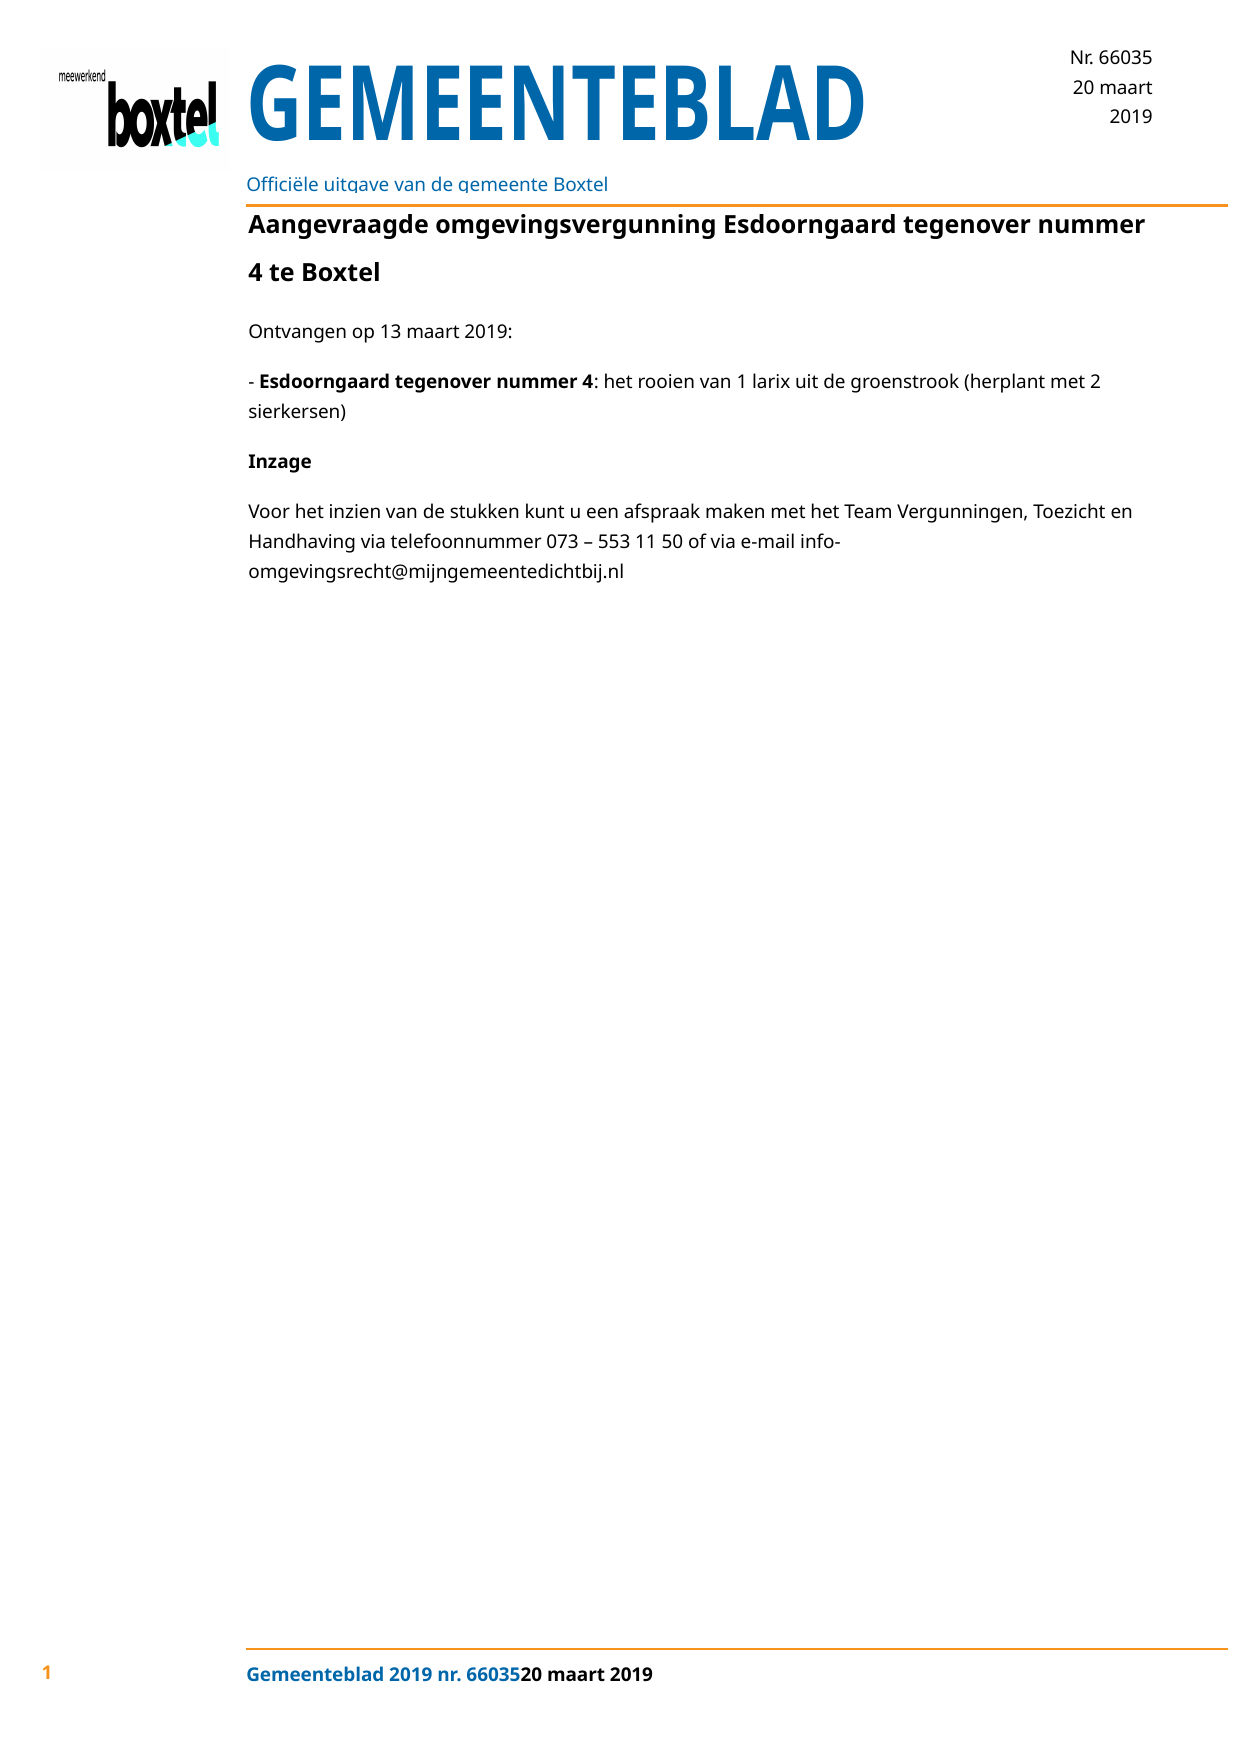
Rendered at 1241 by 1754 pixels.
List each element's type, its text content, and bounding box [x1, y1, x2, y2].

text Voor het inzien van de stukken kunt u een afspraak maken met het Team Vergunningen, Toezicht en Handhaving via telefoonnummer 073 – 553 11 50 of via e-mail info-omgevingsrecht@mijngemeentedichtbij.nl [248, 499, 1152, 584]
picture [41, 47, 231, 172]
text Ontvangen op 13 maart 2019: [248, 318, 1152, 344]
text Aangevraagde omgevingsvergunning Esdoorngaard tegenover nummer 4 te Boxtel [248, 207, 1152, 288]
text Inzage [248, 448, 1152, 474]
text - Esdoorngaard tegenover nummer 4: het rooien van 1 larix uit de groenstrook (herplant met 2 sierkersen) [248, 368, 1152, 424]
